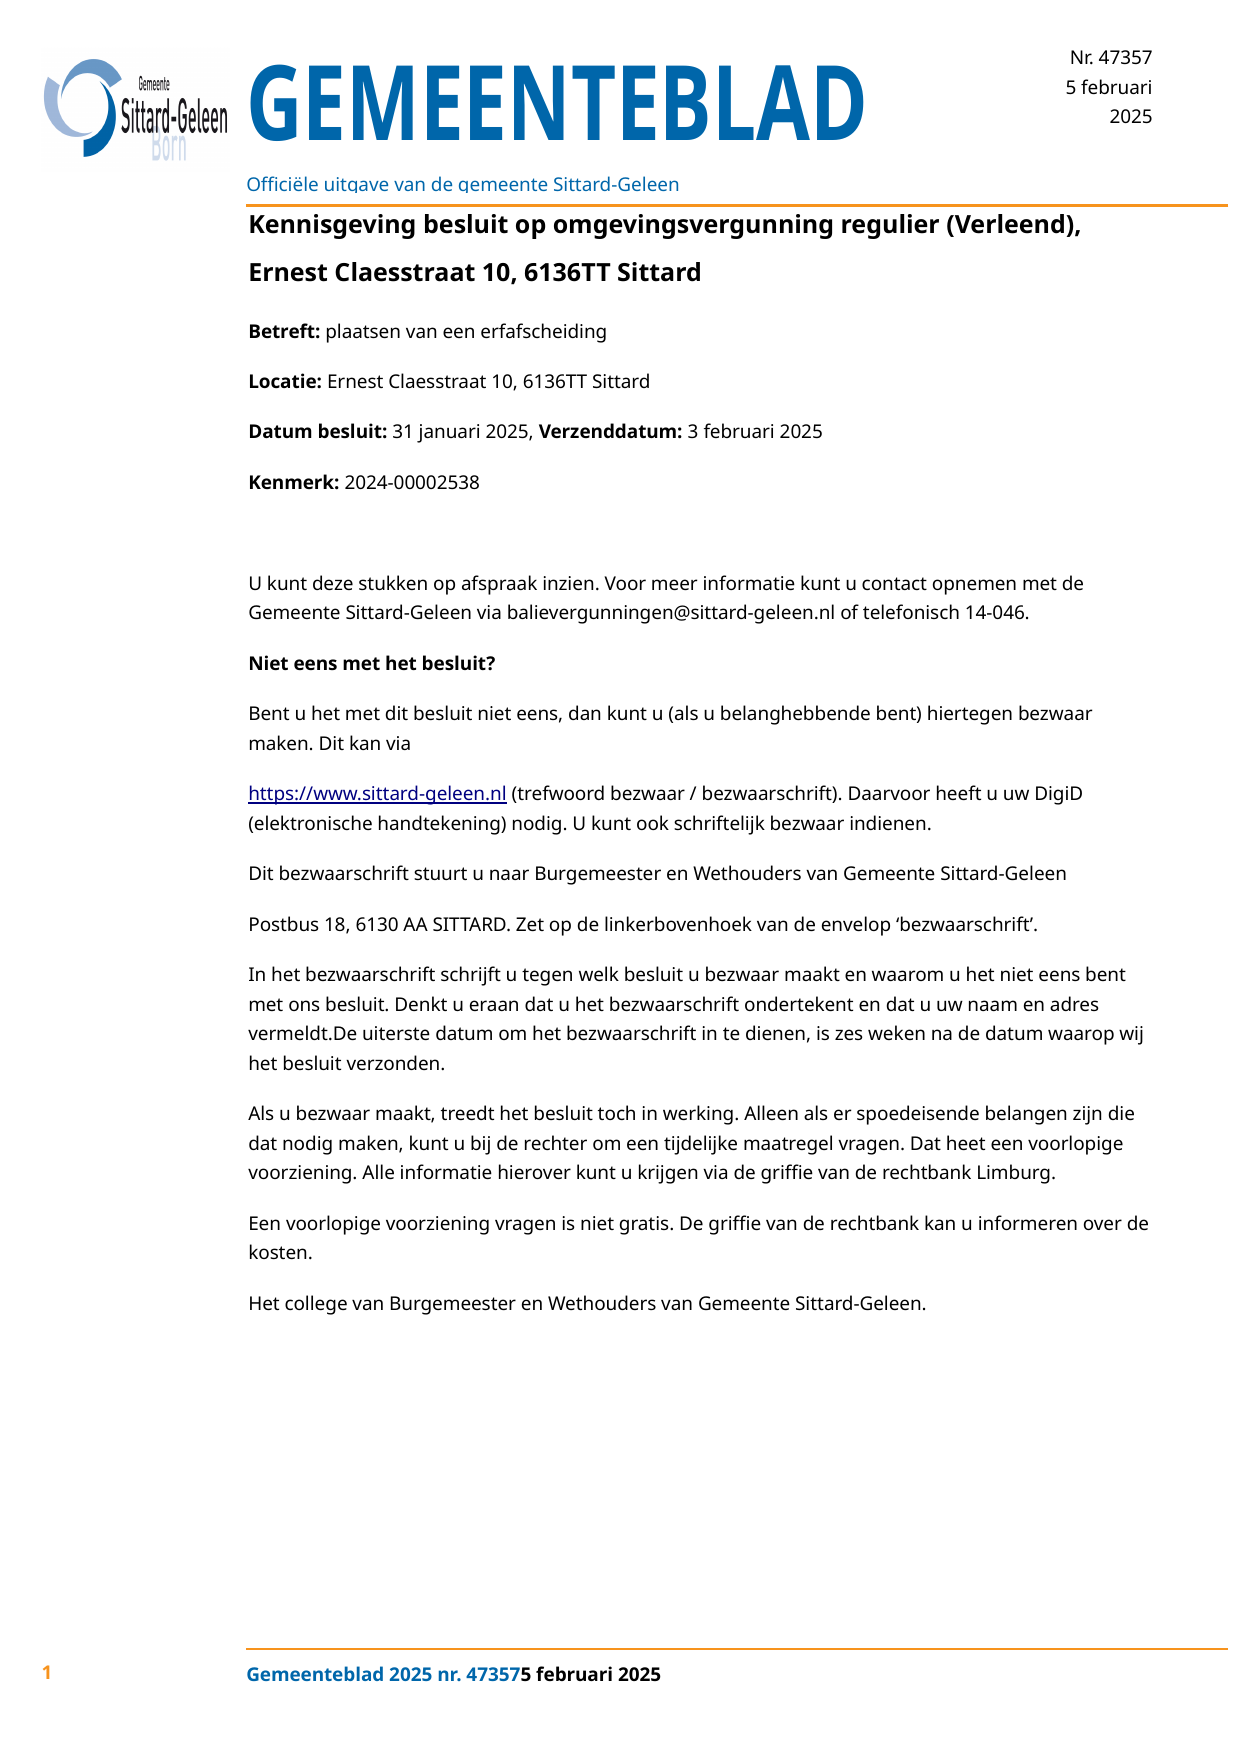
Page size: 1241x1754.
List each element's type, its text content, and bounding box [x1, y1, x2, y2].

text Het college van Burgemeester en Wethouders van Gemeente Sittard-Geleen. [248, 1290, 1152, 1316]
text U kunt deze stukken op afspraak inzien. Voor meer informatie kunt u contact opnemen met de Gemeente Sittard-Geleen via balievergunningen@sittard-geleen.nl of telefonisch 14-046. [248, 570, 1152, 625]
text Een voorlopige voorziening vragen is niet gratis. De griffie van de rechtbank kan u informeren over de kosten. [248, 1210, 1152, 1265]
text Postbus 18, 6130 AA SITTARD. Zet op de linkerbovenhoek van de envelop ‘bezwaarschrift’. [248, 911, 1152, 937]
text Kennisgeving besluit op omgevingsvergunning regulier (Verleend), Ernest Claesstraat 10, 6136TT Sittard [248, 207, 1152, 288]
text Kenmerk: 2024-00002538 [248, 469, 1152, 495]
text https://www.sittard-geleen.nl (trefwoord bezwaar / bezwaarschrift). Daarvoor heeft u uw DigiD (elektronische handtekening) nodig. U kunt ook schriftelijk bezwaar indienen. [248, 780, 1152, 836]
text Betreft: plaatsen van een erfafscheiding [248, 318, 1152, 344]
text Datum besluit: 31 januari 2025, Verzenddatum: 3 februari 2025 [248, 419, 1152, 444]
picture [41, 47, 231, 172]
text Niet eens met het besluit? [248, 650, 1152, 676]
text Bent u het met dit besluit niet eens, dan kunt u (als u belanghebbende bent) hiertegen bezwaar maken. Dit kan via [248, 700, 1152, 756]
text Dit bezwaarschrift stuurt u naar Burgemeester en Wethouders van Gemeente Sittard-Geleen [248, 860, 1152, 886]
text In het bezwaarschrift schrijft u tegen welk besluit u bezwaar maakt en waarom u het niet eens bent met ons besluit. Denkt u eraan dat u het bezwaarschrift ondertekent en dat u uw naam en adres vermeldt.De uiterste datum om het bezwaarschrift in te dienen, is zes weken na de datum waarop wij het besluit verzonden. [248, 961, 1152, 1076]
text Locatie: Ernest Claesstraat 10, 6136TT Sittard [248, 368, 1152, 394]
text Als u bezwaar maakt, treedt het besluit toch in werking. Alleen als er spoedeisende belangen zijn die dat nodig maken, kunt u bij de rechter om een tijdelijke maatregel vragen. Dat heet een voorlopige voorziening. Alle informatie hierover kunt u krijgen via de griffie van de rechtbank Limburg. [248, 1100, 1152, 1185]
